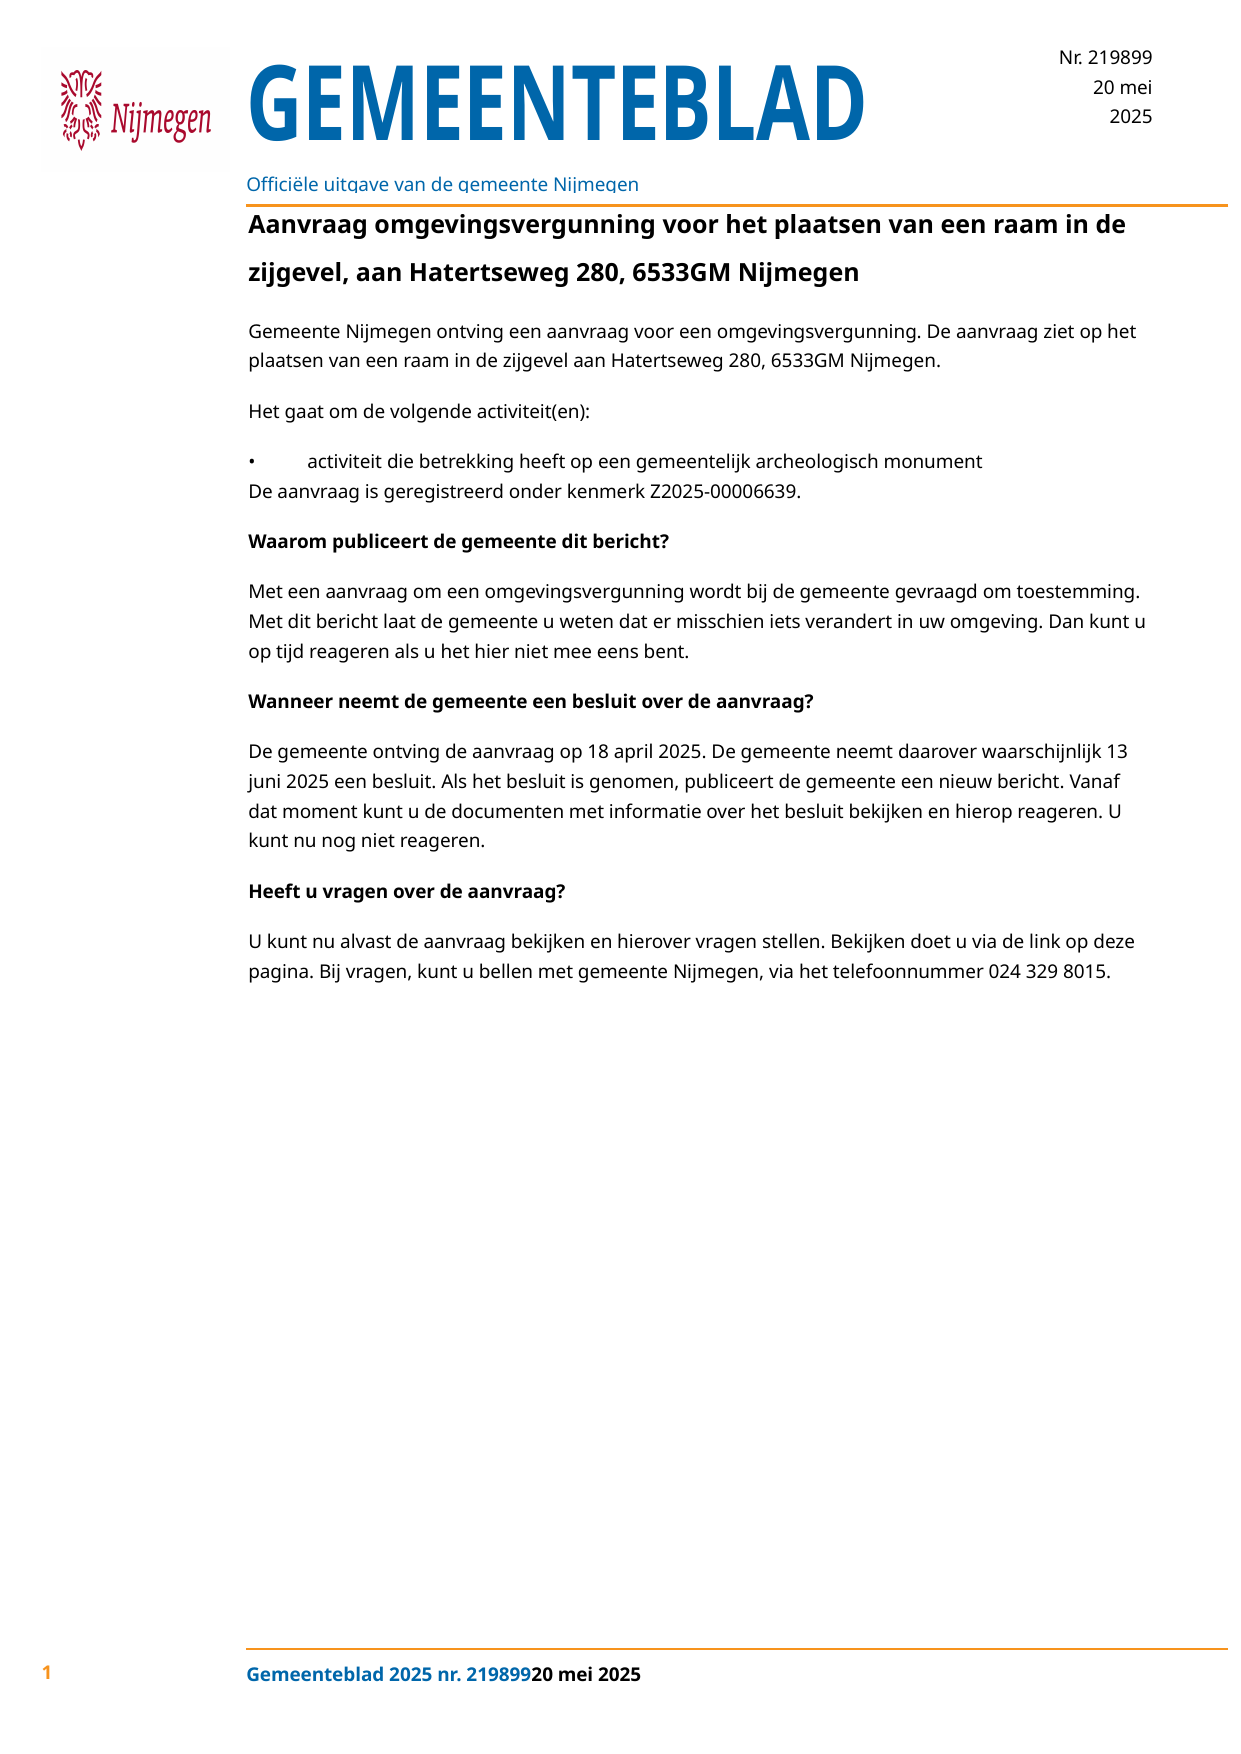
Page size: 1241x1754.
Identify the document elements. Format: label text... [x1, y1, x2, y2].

text De aanvraag is geregistreerd onder kenmerk Z2025-00006639. [248, 478, 1152, 504]
picture [41, 47, 231, 172]
text Gemeente Nijmegen ontving een aanvraag voor een omgevingsvergunning. De aanvraag ziet op het plaatsen van een raam in de zijgevel aan Hatertseweg 280, 6533GM Nijmegen. [248, 318, 1152, 373]
text U kunt nu alvast de aanvraag bekijken en hierover vragen stellen. Bekijken doet u via de link op deze pagina. Bij vragen, kunt u bellen met gemeente Nijmegen, via het telefoonnummer 024 329 8015. [248, 928, 1152, 984]
text Wanneer neemt de gemeente een besluit over de aanvraag? [248, 688, 1152, 714]
text Heeft u vragen over de aanvraag? [248, 878, 1152, 904]
text De gemeente ontving de aanvraag op 18 april 2025. De gemeente neemt daarover waarschijnlijk 13 juni 2025 een besluit. Als het besluit is genomen, publiceert de gemeente een nieuw bericht. Vanaf dat moment kunt u de documenten met informatie over het besluit bekijken en hierop reageren. U kunt nu nog niet reageren. [248, 739, 1152, 853]
list activiteit die betrekking heeft op een gemeentelijk archeologisch monument [248, 448, 1152, 474]
text Het gaat om de volgende activiteit(en): [248, 398, 1152, 424]
text Waarom publiceert de gemeente dit bericht? [248, 528, 1152, 554]
text Met een aanvraag om een omgevingsvergunning wordt bij de gemeente gevraagd om toestemming. Met dit bericht laat de gemeente u weten dat er misschien iets verandert in uw omgeving. Dan kunt u op tijd reageren als u het hier niet mee eens bent. [248, 579, 1152, 664]
text Aanvraag omgevingsvergunning voor het plaatsen van een raam in de zijgevel, aan Hatertseweg 280, 6533GM Nijmegen [248, 207, 1152, 288]
